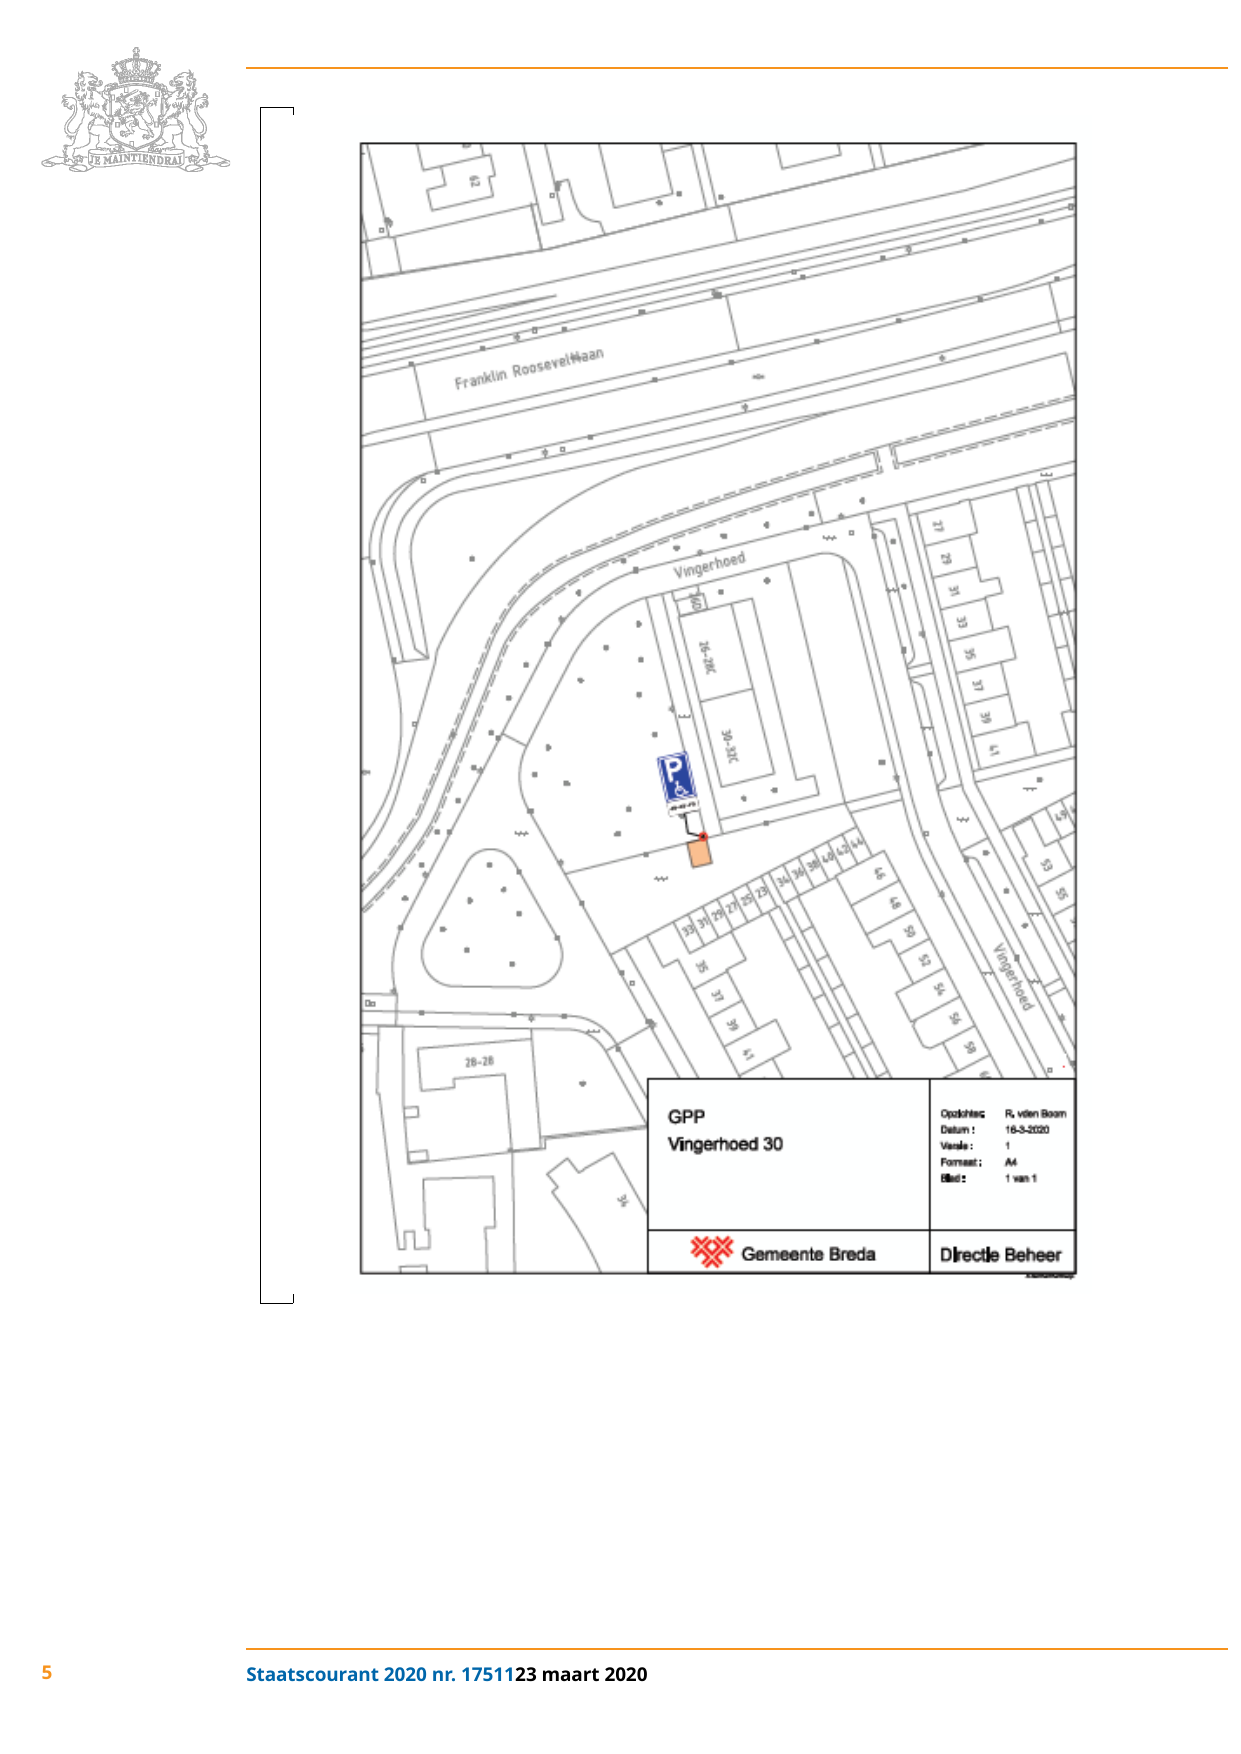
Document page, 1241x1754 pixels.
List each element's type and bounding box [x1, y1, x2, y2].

picture [268, 115, 1173, 1294]
picture [41, 47, 231, 172]
